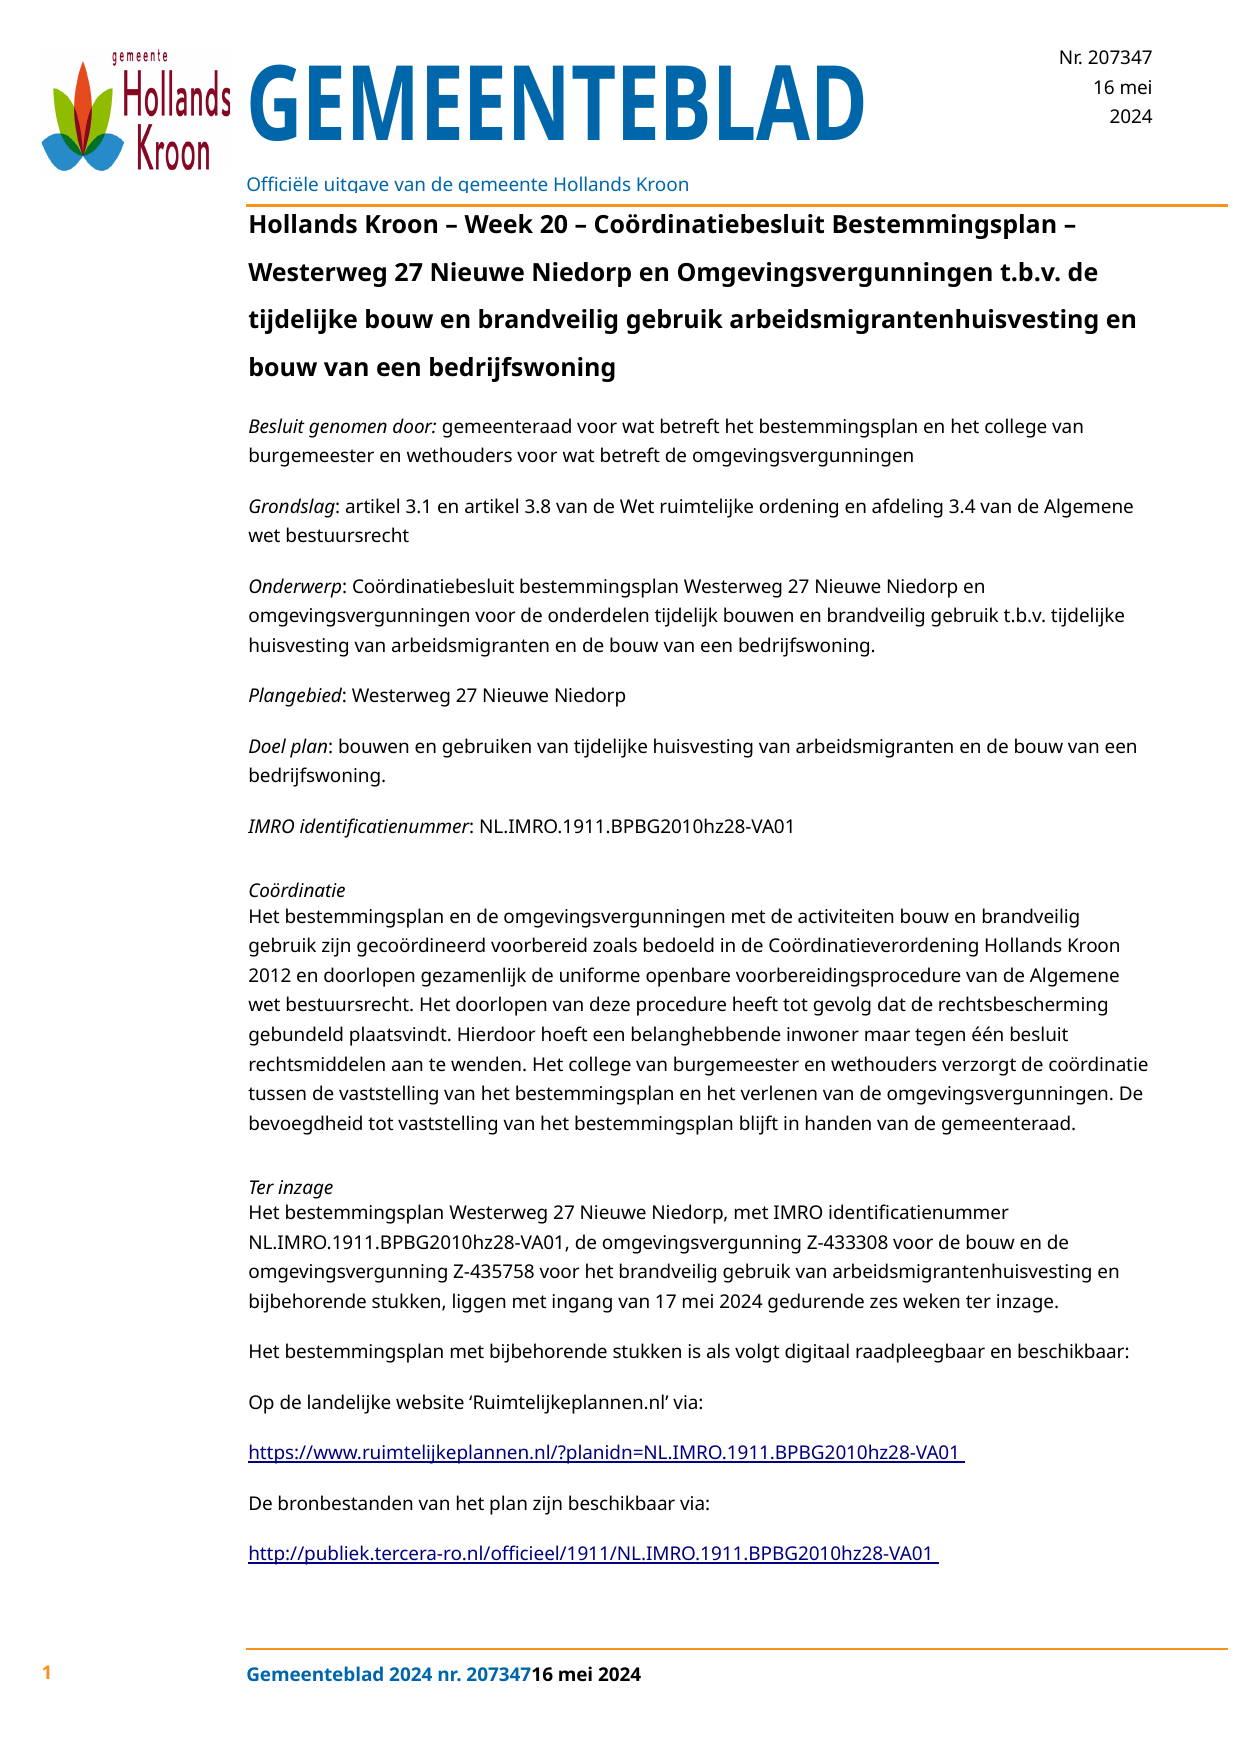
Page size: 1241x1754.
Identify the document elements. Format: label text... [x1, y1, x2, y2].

text http://publiek.tercera-ro.nl/officieel/1911/NL.IMRO.1911.BPBG2010hz28-VA01 [248, 1540, 1152, 1566]
text Doel plan: bouwen en gebruiken van tijdelijke huisvesting van arbeidsmigranten en de bouw van een bedrijfswoning. [248, 733, 1152, 788]
text Besluit genomen door: gemeenteraad voor wat betreft het bestemmingsplan en het college van burgemeester en wethouders voor wat betreft de omgevingsvergunningen [248, 413, 1152, 468]
text Grondslag: artikel 3.1 en artikel 3.8 van de Wet ruimtelijke ordening en afdeling 3.4 van de Algemene wet bestuursrecht [248, 493, 1152, 548]
text https://www.ruimtelijkeplannen.nl/?planidn=NL.IMRO.1911.BPBG2010hz28-VA01 [248, 1439, 1152, 1465]
text Onderwerp: Coördinatiebesluit bestemmingsplan Westerweg 27 Nieuwe Niedorp en omgevingsvergunningen voor de onderdelen tijdelijk bouwen en brandveilig gebruik t.b.v. tijdelijke huisvesting van arbeidsmigranten en de bouw van een bedrijfswoning. [248, 573, 1152, 658]
text Ter inzage [248, 1174, 1152, 1199]
text Het bestemmingsplan Westerweg 27 Nieuwe Niedorp, met IMRO identificatienummer NL.IMRO.1911.BPBG2010hz28-VA01, de omgevingsvergunning Z-433308 voor de bouw en de omgevingsvergunning Z-435758 voor het brandveilig gebruik van arbeidsmigrantenhuisvesting en bijbehorende stukken, liggen met ingang van 17 mei 2024 gedurende zes weken ter inzage. [248, 1199, 1152, 1314]
text Plangebied: Westerweg 27 Nieuwe Niedorp [248, 683, 1152, 708]
text De bronbestanden van het plan zijn beschikbaar via: [248, 1490, 1152, 1516]
picture [41, 47, 231, 172]
text Hollands Kroon – Week 20 – Coördinatiebesluit Bestemmingsplan – Westerweg 27 Nieuwe Niedorp en Omgevingsvergunningen t.b.v. de tijdelijke bouw en brandveilig gebruik arbeidsmigrantenhuisvesting en bouw van een bedrijfswoning [248, 207, 1152, 384]
text Het bestemmingsplan en de omgevingsvergunningen met de activiteiten bouw en brandveilig gebruik zijn gecoördineerd voorbereid zoals bedoeld in de Coördinatieverordening Hollands Kroon 2012 en doorlopen gezamenlijk de uniforme openbare voorbereidingsprocedure van de Algemene wet bestuursrecht. Het doorlopen van deze procedure heeft tot gevolg dat de rechtsbescherming gebundeld plaatsvindt. Hierdoor hoeft een belanghebbende inwoner maar tegen één besluit rechtsmiddelen aan te wenden. Het college van burgemeester en wethouders verzorgt de coördinatie tussen de vaststelling van het bestemmingsplan en het verlenen van de omgevingsvergunningen. De bevoegdheid tot vaststelling van het bestemmingsplan blijft in handen van de gemeenteraad. [248, 903, 1152, 1136]
text IMRO identificatienummer: NL.IMRO.1911.BPBG2010hz28-VA01 [248, 813, 1152, 839]
text Op de landelijke website ‘Ruimtelijkeplannen.nl’ via: [248, 1389, 1152, 1415]
text Het bestemmingsplan met bijbehorende stukken is als volgt digitaal raadpleegbaar en beschikbaar: [248, 1339, 1152, 1364]
text Coördinatie [248, 877, 1152, 903]
